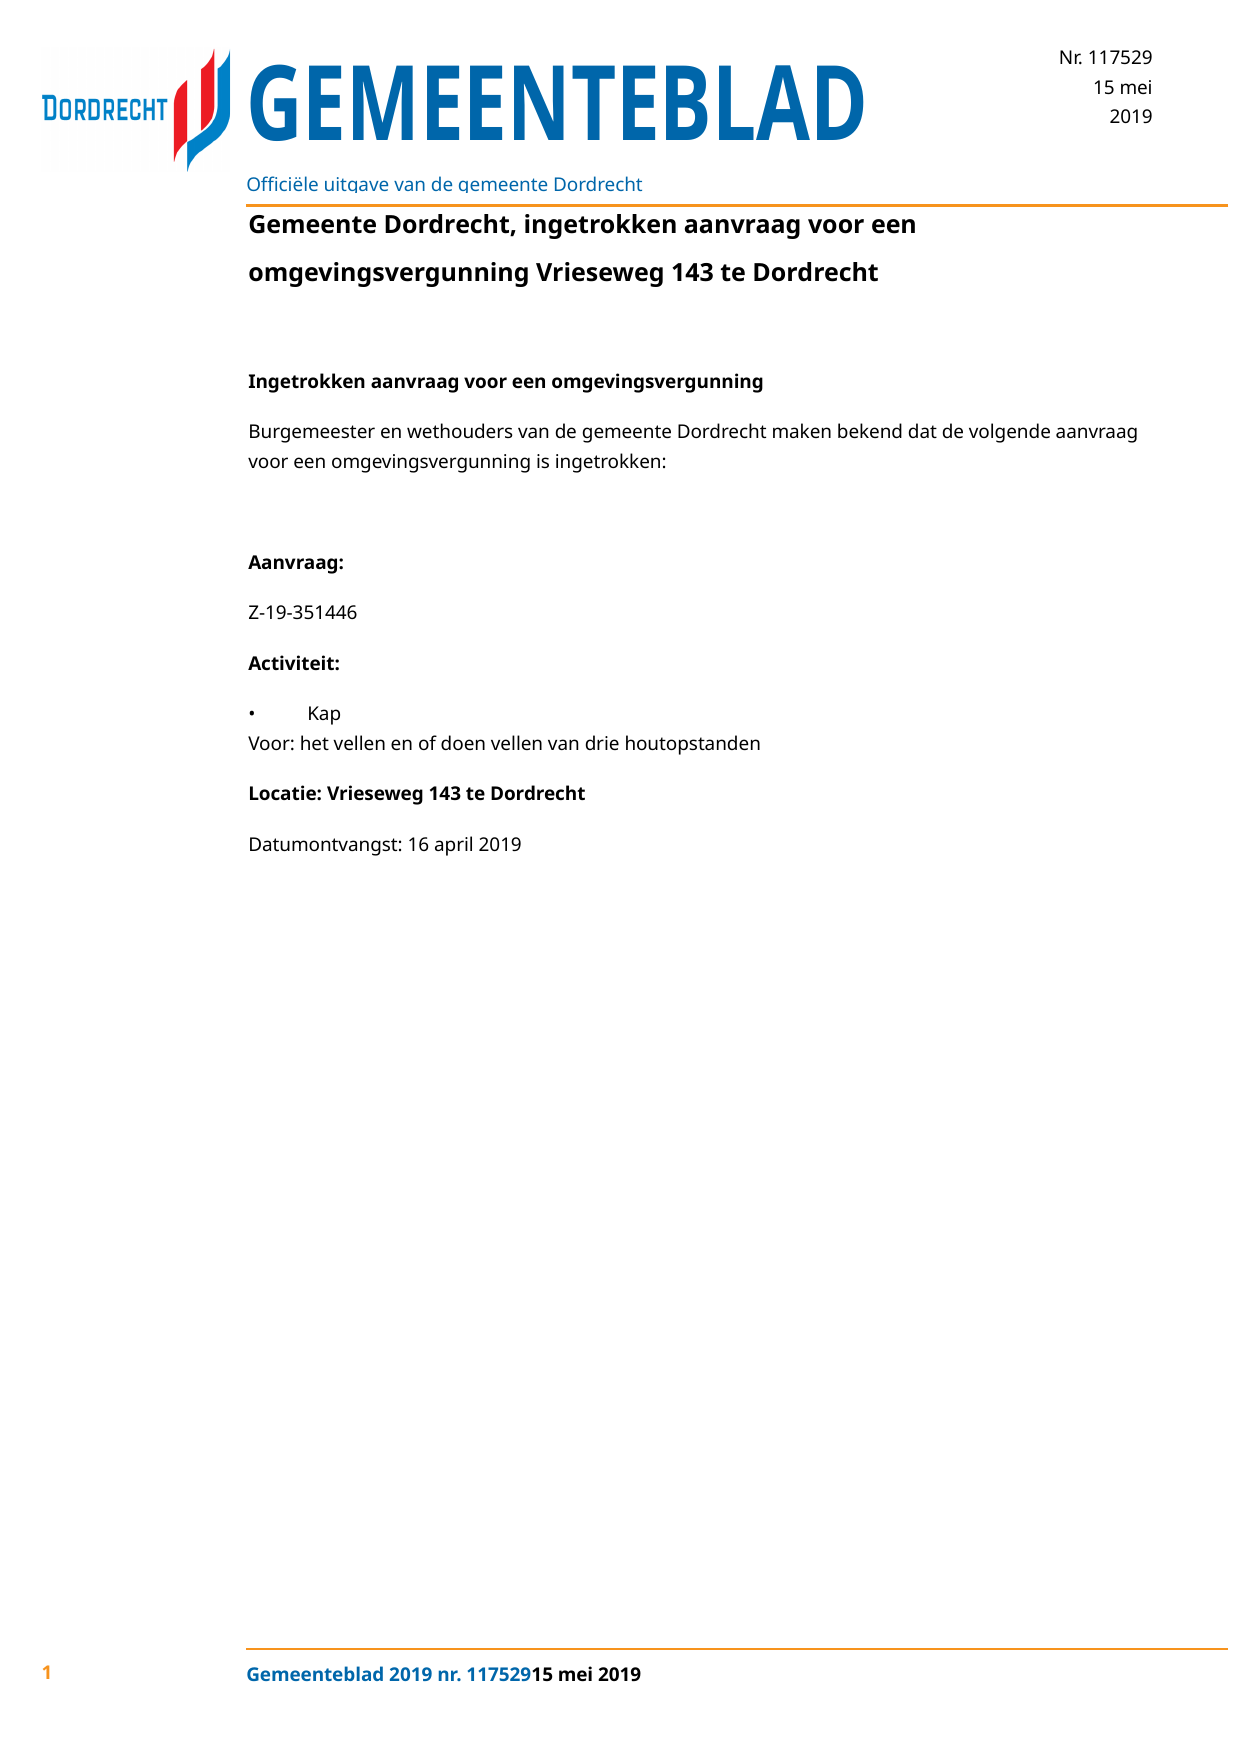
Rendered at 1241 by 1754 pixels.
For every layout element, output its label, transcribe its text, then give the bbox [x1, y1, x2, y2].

text Datumontvangst: 16 april 2019 [248, 831, 1152, 857]
text Gemeente Dordrecht, ingetrokken aanvraag voor een omgevingsvergunning Vrieseweg 143 te Dordrecht [248, 207, 1152, 288]
text Ingetrokken aanvraag voor een omgevingsvergunning [248, 368, 1152, 394]
text Voor: het vellen en of doen vellen van drie houtopstanden [248, 730, 1152, 756]
text Burgemeester en wethouders van de gemeente Dordrecht maken bekend dat de volgende aanvraag voor een omgevingsvergunning is ingetrokken: [248, 419, 1152, 474]
text Activiteit: [248, 650, 1152, 676]
list Kap [248, 700, 1152, 726]
text Z-19-351446 [248, 599, 1152, 625]
picture [41, 47, 231, 172]
text Locatie: Vrieseweg 143 te Dordrecht [248, 780, 1152, 806]
text Aanvraag: [248, 549, 1152, 575]
